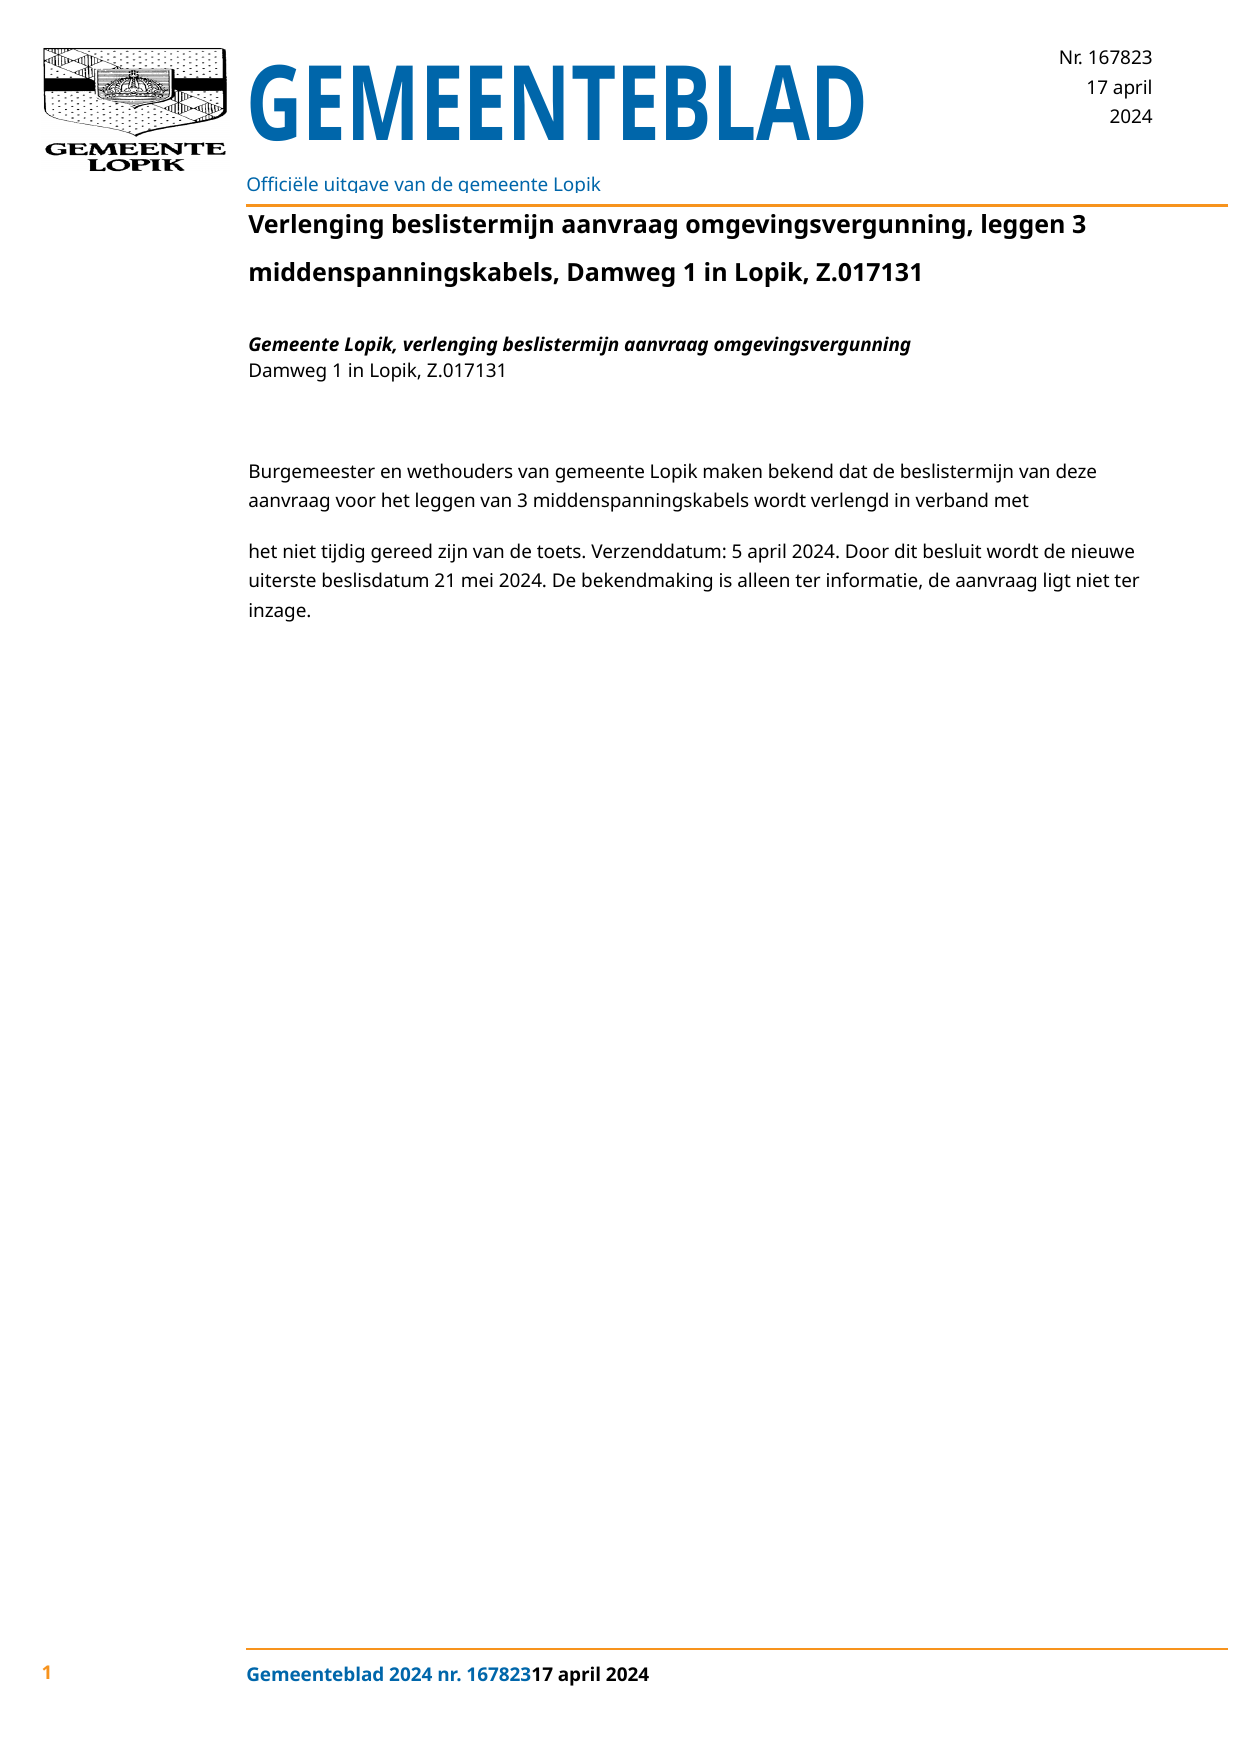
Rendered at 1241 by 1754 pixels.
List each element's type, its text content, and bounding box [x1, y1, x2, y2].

text het niet tijdig gereed zijn van de toets. Verzenddatum: 5 april 2024. Door dit besluit wordt de nieuwe uiterste beslisdatum 21 mei 2024. De bekendmaking is alleen ter informatie, de aanvraag ligt niet ter inzage. [248, 538, 1152, 623]
text Damweg 1 in Lopik, Z.017131 [248, 357, 1152, 383]
picture [41, 47, 231, 172]
text Verlenging beslistermijn aanvraag omgevingsvergunning, leggen 3 middenspanningskabels, Damweg 1 in Lopik, Z.017131 [248, 207, 1152, 288]
text Burgemeester en wethouders van gemeente Lopik maken bekend dat de beslistermijn van deze aanvraag voor het leggen van 3 middenspanningskabels wordt verlengd in verband met [248, 458, 1152, 513]
text Gemeente Lopik, verlenging beslistermijn aanvraag omgevingsvergunning [248, 331, 1152, 357]
